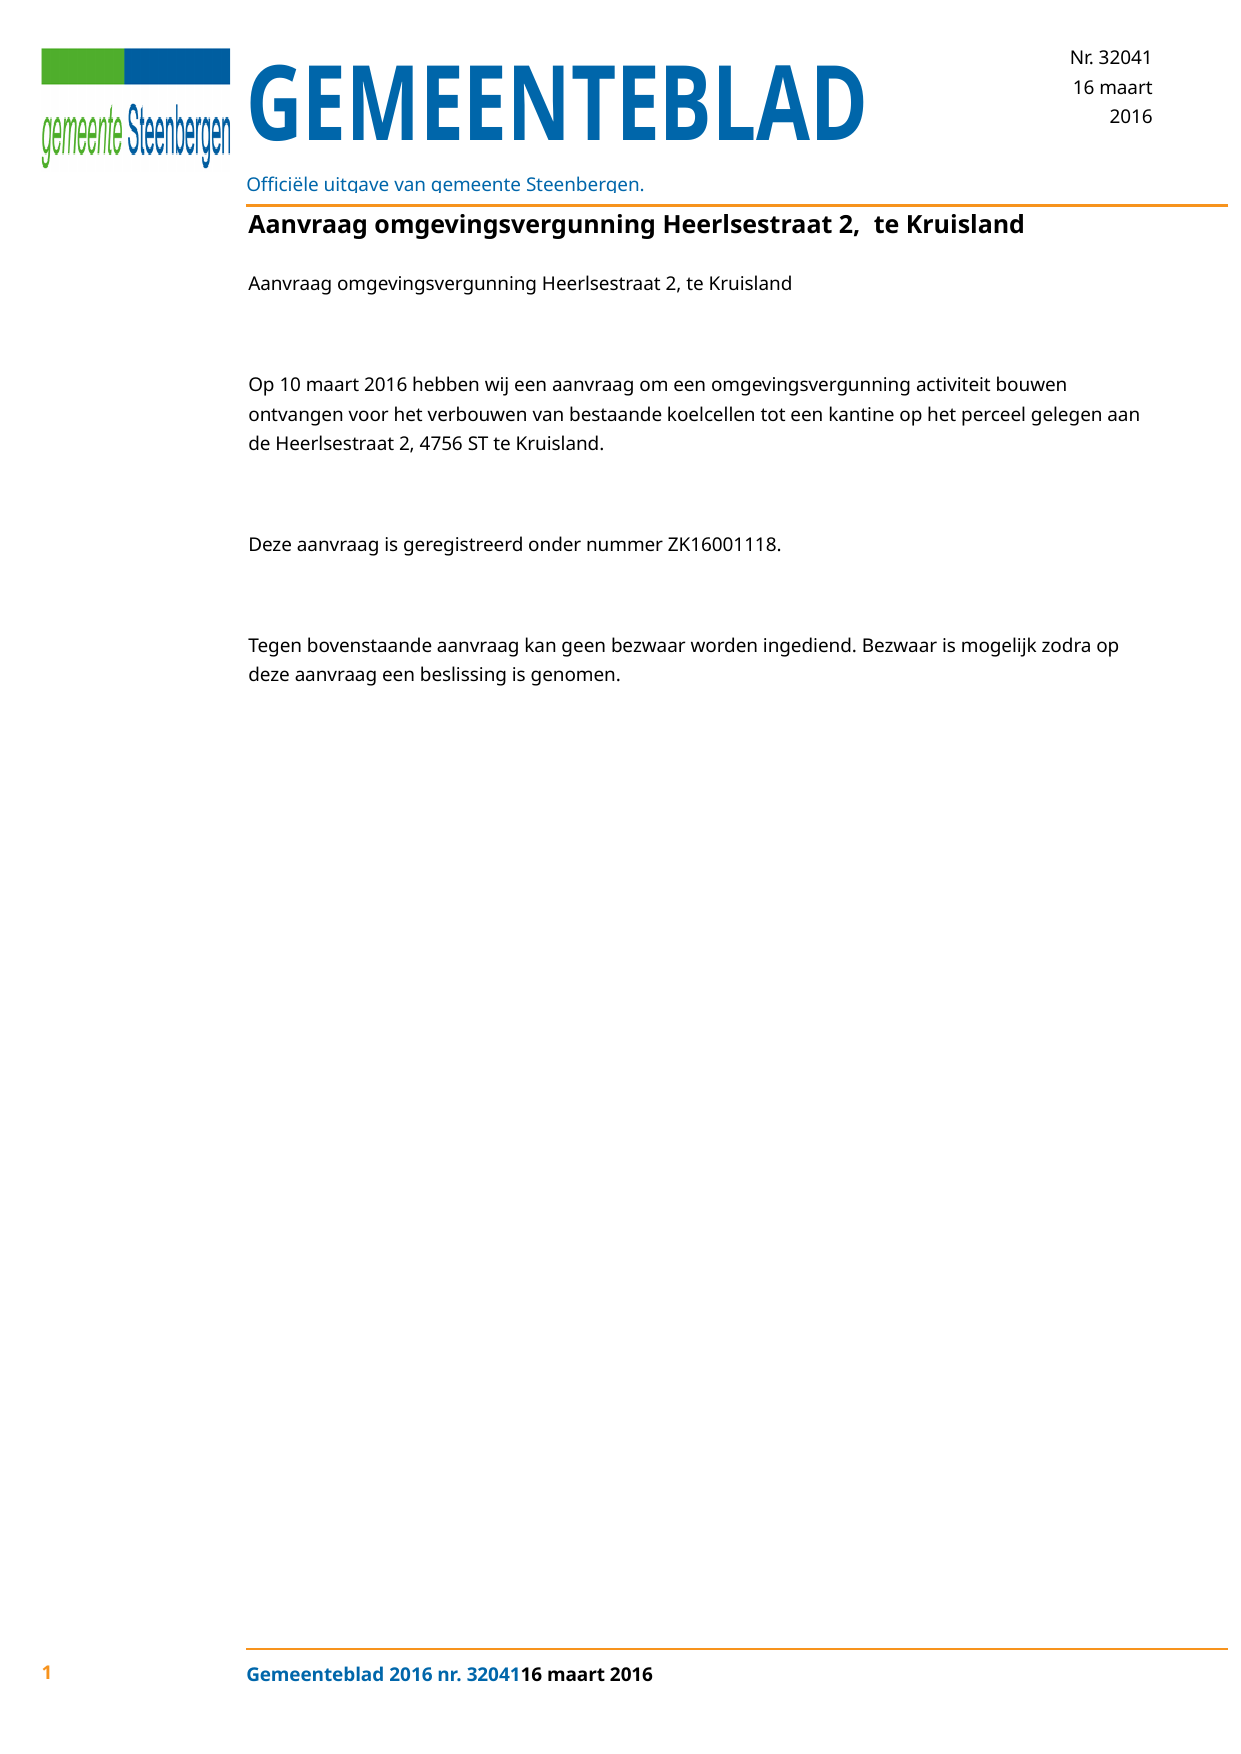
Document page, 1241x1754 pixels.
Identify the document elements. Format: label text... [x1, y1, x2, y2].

text Aanvraag omgevingsvergunning Heerlsestraat 2, te Kruisland [248, 270, 1152, 296]
text Tegen bovenstaande aanvraag kan geen bezwaar worden ingediend. Bezwaar is mogelijk zodra op deze aanvraag een beslissing is genomen. [248, 632, 1152, 687]
picture [41, 47, 231, 172]
text Op 10 maart 2016 hebben wij een aanvraag om een omgevingsvergunning activiteit bouwen ontvangen voor het verbouwen van bestaande koelcellen tot een kantine op het perceel gelegen aan de Heerlsestraat 2, 4756 ST te Kruisland. [248, 371, 1152, 456]
text Aanvraag omgevingsvergunning Heerlsestraat 2, te Kruisland [248, 207, 1152, 241]
text Deze aanvraag is geregistreerd onder nummer ZK16001118. [248, 531, 1152, 557]
